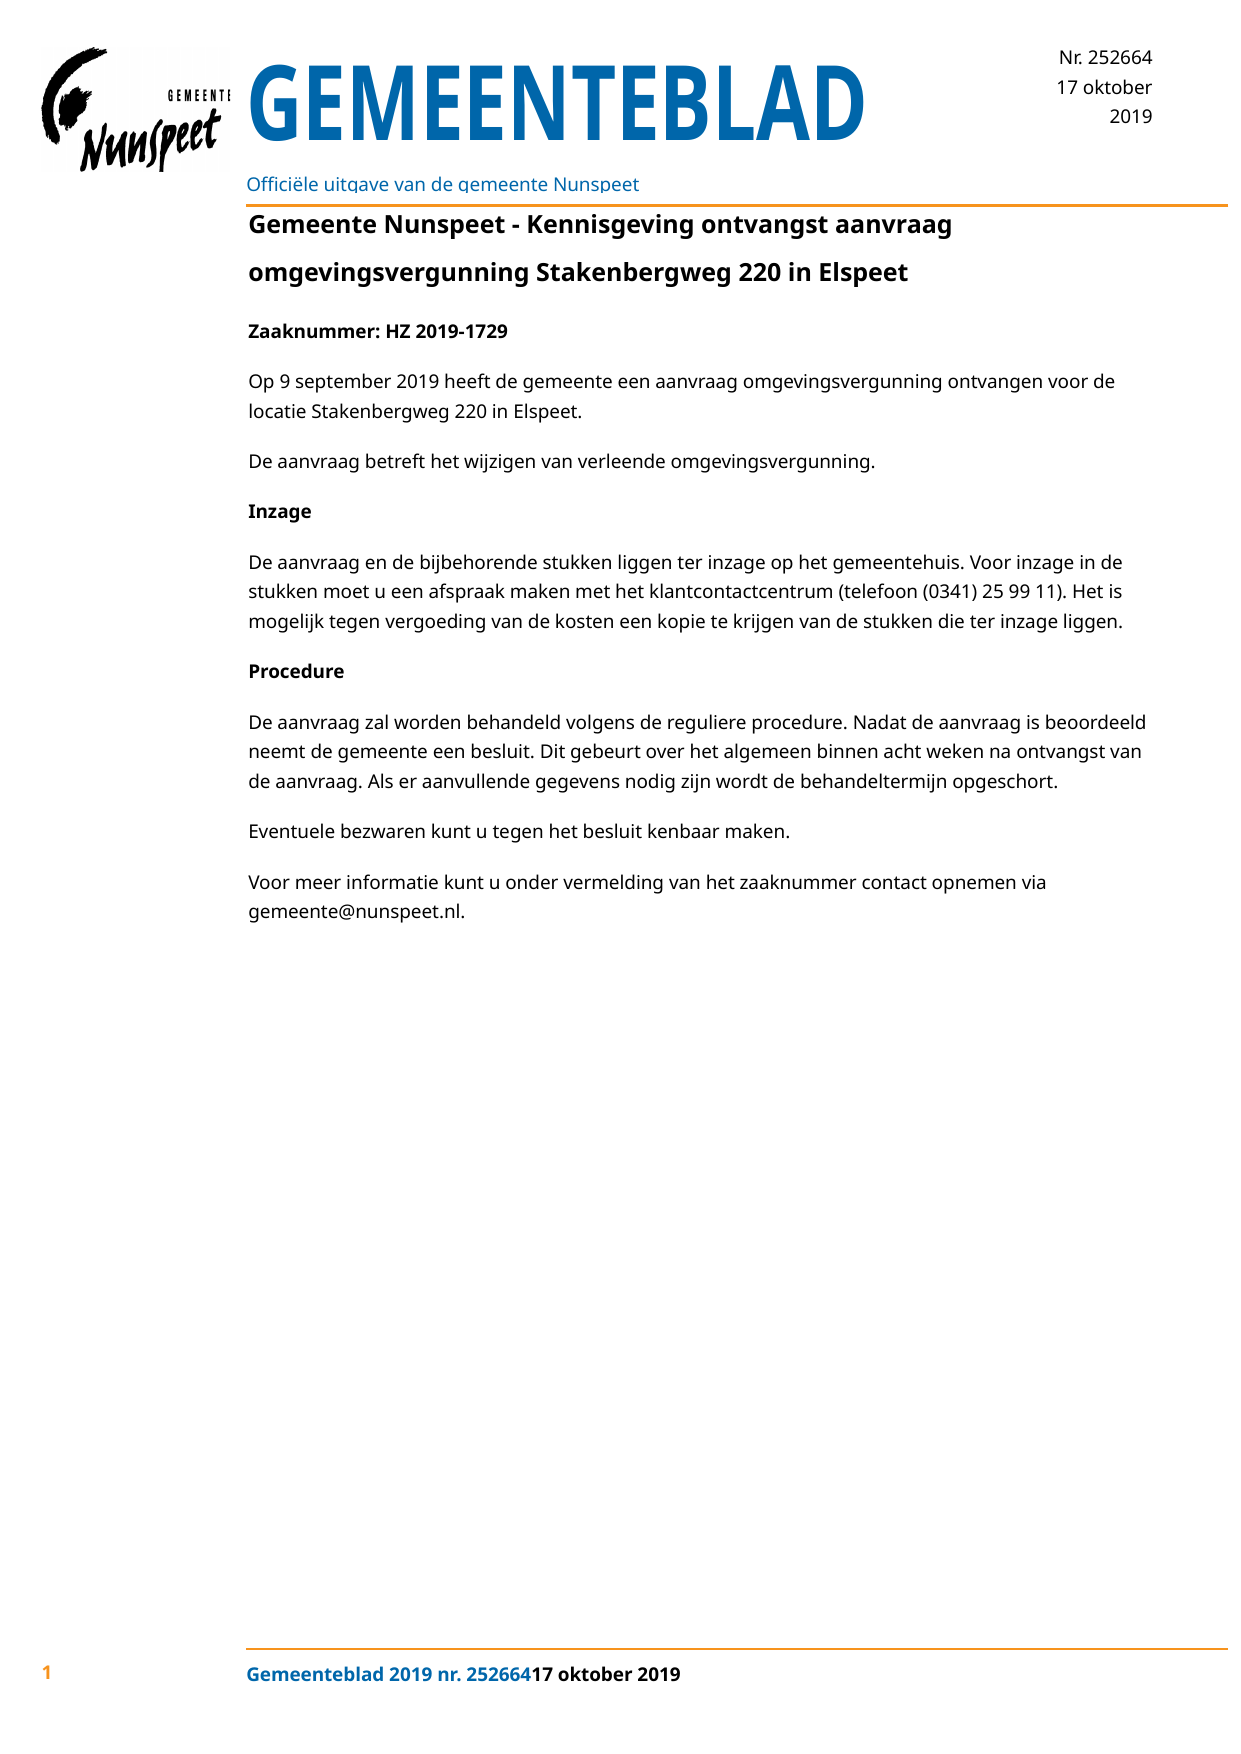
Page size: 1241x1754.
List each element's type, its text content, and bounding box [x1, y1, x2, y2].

text De aanvraag betreft het wijzigen van verleende omgevingsvergunning. [248, 448, 1152, 474]
text Op 9 september 2019 heeft de gemeente een aanvraag omgevingsvergunning ontvangen voor de locatie Stakenbergweg 220 in Elspeet. [248, 368, 1152, 424]
text Zaaknummer: HZ 2019-1729 [248, 318, 1152, 344]
text Voor meer informatie kunt u onder vermelding van het zaaknummer contact opnemen via gemeente@nunspeet.nl. [248, 869, 1152, 924]
text De aanvraag zal worden behandeld volgens de reguliere procedure. Nadat de aanvraag is beoordeeld neemt de gemeente een besluit. Dit gebeurt over het algemeen binnen acht weken na ontvangst van de aanvraag. Als er aanvullende gegevens nodig zijn wordt de behandeltermijn opgeschort. [248, 709, 1152, 794]
picture [41, 47, 231, 172]
text Gemeente Nunspeet - Kennisgeving ontvangst aanvraag omgevingsvergunning Stakenbergweg 220 in Elspeet [248, 207, 1152, 288]
text Procedure [248, 659, 1152, 684]
text De aanvraag en de bijbehorende stukken liggen ter inzage op het gemeentehuis. Voor inzage in de stukken moet u een afspraak maken met het klantcontactcentrum (telefoon (0341) 25 99 11). Het is mogelijk tegen vergoeding van de kosten een kopie te krijgen van de stukken die ter inzage liggen. [248, 549, 1152, 634]
text Inzage [248, 499, 1152, 524]
text Eventuele bezwaren kunt u tegen het besluit kenbaar maken. [248, 819, 1152, 844]
